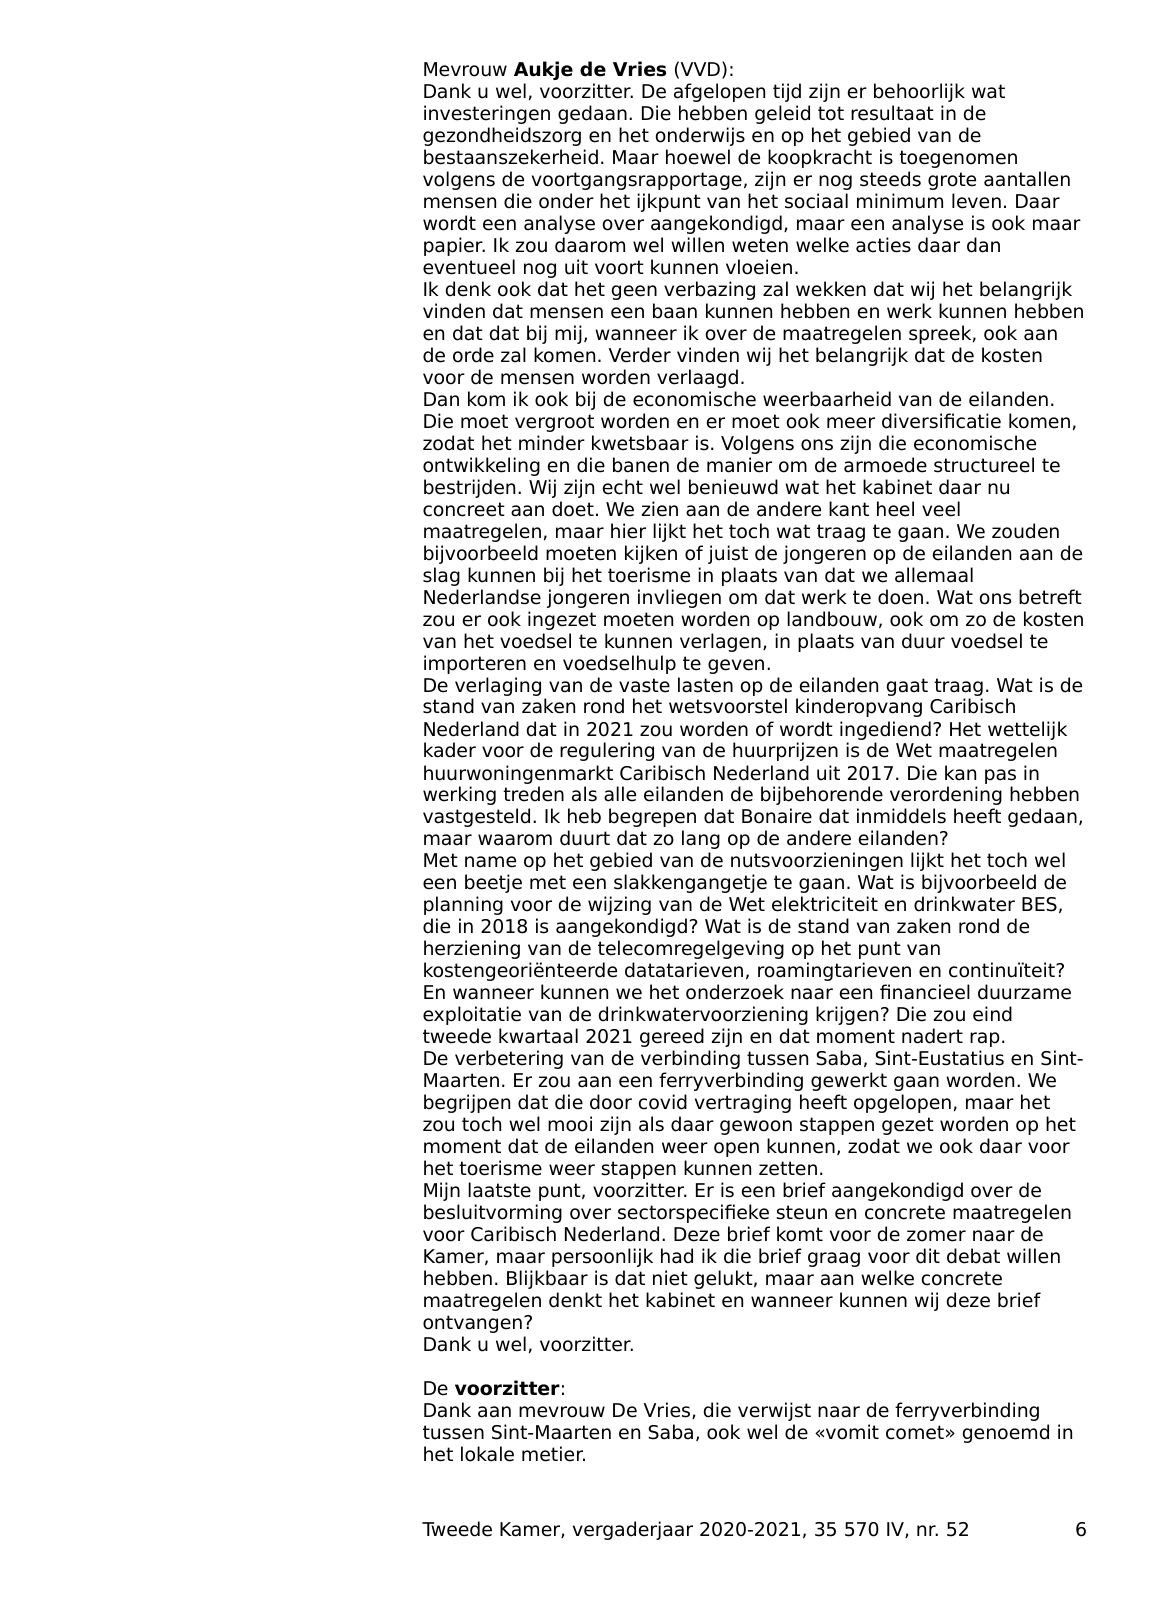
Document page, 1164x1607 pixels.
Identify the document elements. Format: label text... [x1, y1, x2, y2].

text Dank u wel, voorzitter. De afgelopen tijd zijn er behoorlijk wat investeringen gedaan. Die hebben geleid tot resultaat in de gezondheidszorg en het onderwijs en op het gebied van de bestaanszekerheid. Maar hoewel de koopkracht is toegenomen volgens de voortgangsrapportage, zijn er nog steeds grote aantallen mensen die onder het ijkpunt van het sociaal minimum leven. Daar wordt een analyse over aangekondigd, maar een analyse is ook maar papier. Ik zou daarom wel willen weten welke acties daar dan eventueel nog uit voort kunnen vloeien. [422, 81, 1087, 279]
text Mijn laatste punt, voorzitter. Er is een brief aangekondigd over de besluitvorming over sectorspecifieke steun en concrete maatregelen voor Caribisch Nederland. Deze brief komt voor de zomer naar de Kamer, maar persoonlijk had ik die brief graag voor dit debat willen hebben. Blijkbaar is dat niet gelukt, maar aan welke concrete maatregelen denkt het kabinet en wanneer kunnen wij deze brief ontvangen? [422, 1180, 1087, 1334]
text De verlaging van de vaste lasten op de eilanden gaat traag. Wat is de stand van zaken rond het wetsvoorstel kinderopvang Caribisch Nederland dat in 2021 zou worden of wordt ingediend? Het wettelijk kader voor de regulering van de huurprijzen is de Wet maatregelen huurwoningenmarkt Caribisch Nederland uit 2017. Die kan pas in werking treden als alle eilanden de bijbehorende verordening hebben vastgesteld. Ik heb begrepen dat Bonaire dat inmiddels heeft gedaan, maar waarom duurt dat zo lang op de andere eilanden? [422, 674, 1087, 850]
text Dank aan mevrouw De Vries, die verwijst naar de ferryverbinding tussen Sint-Maarten en Saba, ook wel de «vomit comet» genoemd in het lokale metier. [422, 1400, 1087, 1466]
text De verbetering van de verbinding tussen Saba, Sint-Eustatius en Sint-Maarten. Er zou aan een ferryverbinding gewerkt gaan worden. We begrijpen dat die door covid vertraging heeft opgelopen, maar het zou toch wel mooi zijn als daar gewoon stappen gezet worden op het moment dat de eilanden weer open kunnen, zodat we ook daar voor het toerisme weer stappen kunnen zetten. [422, 1048, 1087, 1180]
text Dan kom ik ook bij de economische weerbaarheid van de eilanden. Die moet vergroot worden en er moet ook meer diversificatie komen, zodat het minder kwetsbaar is. Volgens ons zijn die economische ontwikkeling en die banen de manier om de armoede structureel te bestrijden. Wij zijn echt wel benieuwd wat het kabinet daar nu concreet aan doet. We zien aan de andere kant heel veel maatregelen, maar hier lijkt het toch wat traag te gaan. We zouden bijvoorbeeld moeten kijken of juist de jongeren op de eilanden aan de slag kunnen bij het toerisme in plaats van dat we allemaal Nederlandse jongeren invliegen om dat werk te doen. Wat ons betreft zou er ook ingezet moeten worden op landbouw, ook om zo de kosten van het voedsel te kunnen verlagen, in plaats van duur voedsel te importeren en voedselhulp te geven. [422, 389, 1087, 674]
text Mevrouw Aukje de Vries (VVD): [422, 59, 1087, 81]
text Ik denk ook dat het geen verbazing zal wekken dat wij het belangrijk vinden dat mensen een baan kunnen hebben en werk kunnen hebben en dat dat bij mij, wanneer ik over de maatregelen spreek, ook aan de orde zal komen. Verder vinden wij het belangrijk dat de kosten voor de mensen worden verlaagd. [422, 279, 1087, 389]
text Dank u wel, voorzitter. [422, 1334, 1087, 1356]
text Met name op het gebied van de nutsvoorzieningen lijkt het toch wel een beetje met een slakkengangetje te gaan. Wat is bijvoorbeeld de planning voor de wijzing van de Wet elektriciteit en drinkwater BES, die in 2018 is aangekondigd? Wat is de stand van zaken rond de herziening van de telecomregelgeving op het punt van kostengeoriënteerde datatarieven, roamingtarieven en continuïteit? En wanneer kunnen we het onderzoek naar een financieel duurzame exploitatie van de drinkwatervoorziening krijgen? Die zou eind tweede kwartaal 2021 gereed zijn en dat moment nadert rap. [422, 850, 1087, 1048]
text De voorzitter: [422, 1378, 1087, 1400]
